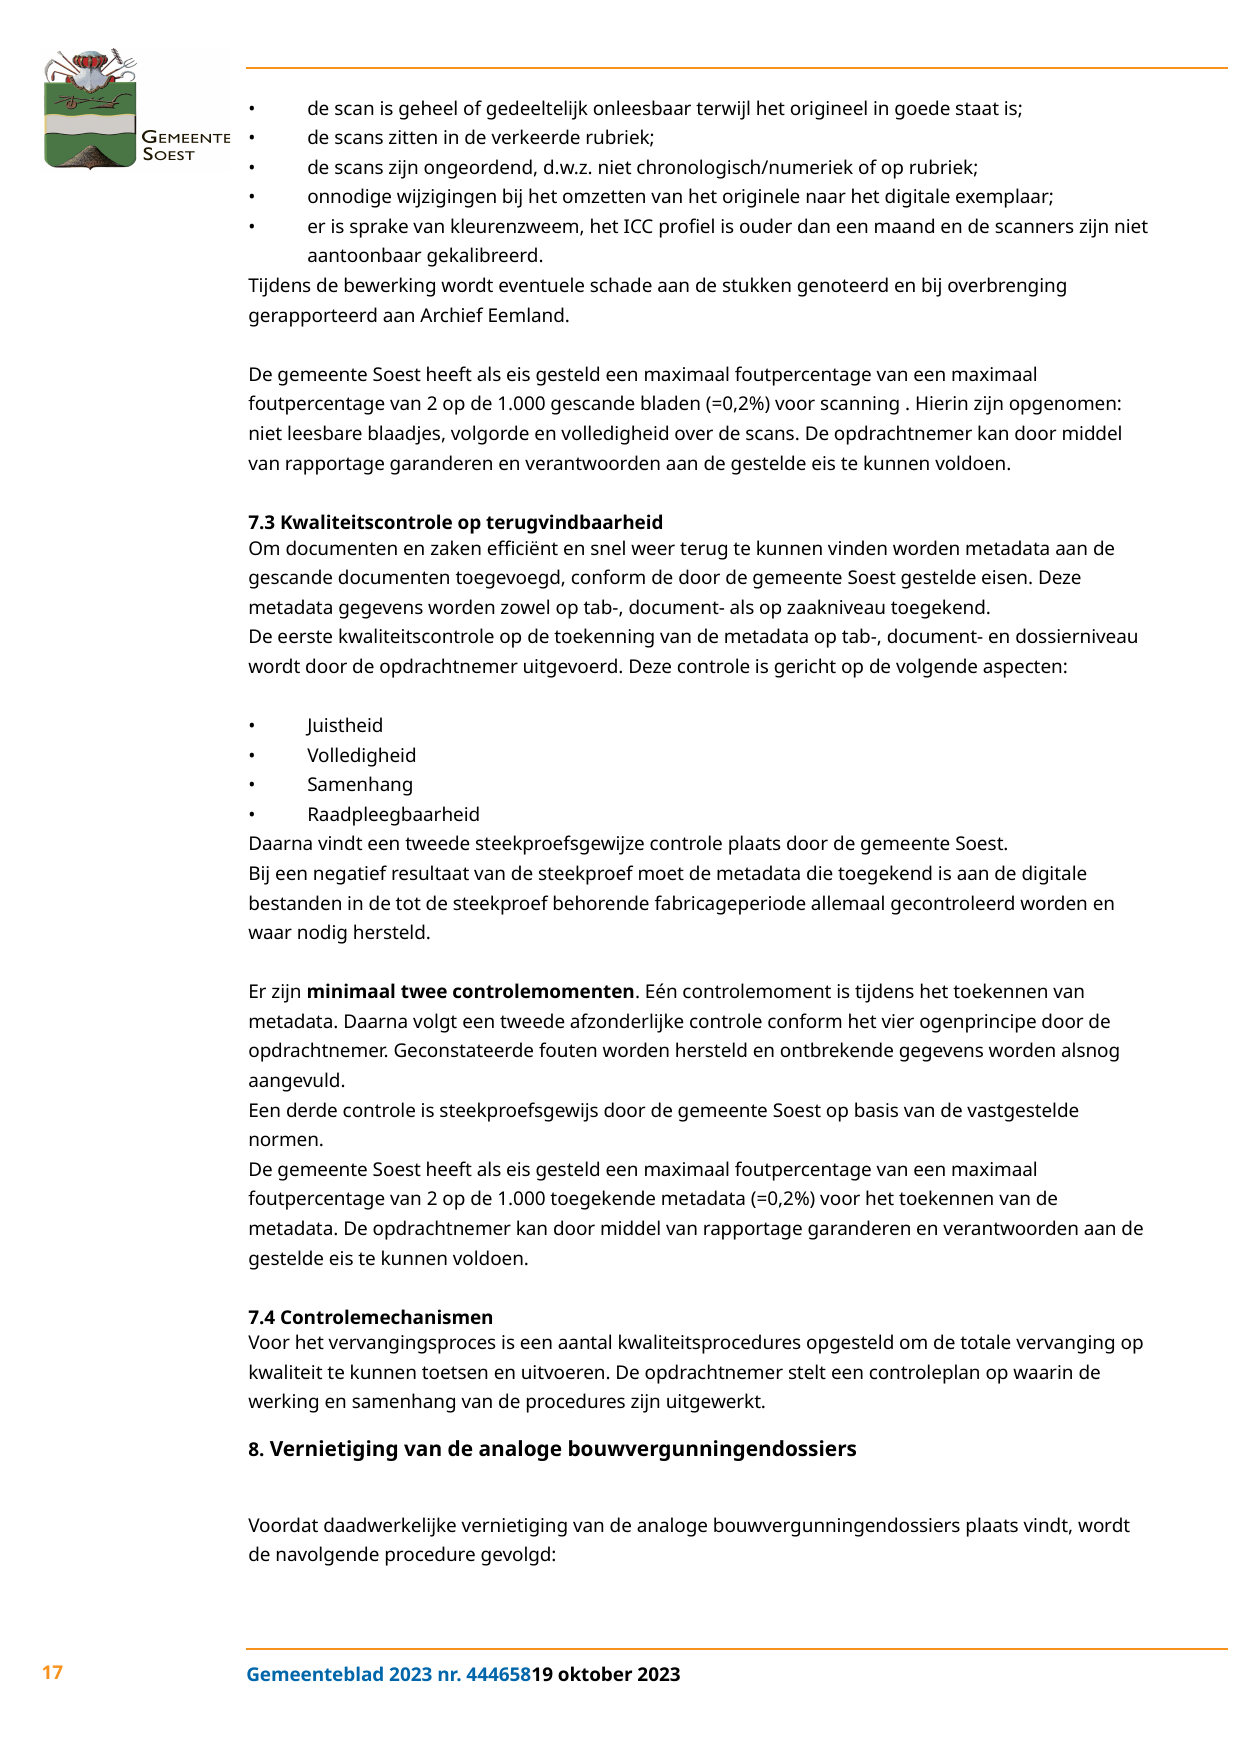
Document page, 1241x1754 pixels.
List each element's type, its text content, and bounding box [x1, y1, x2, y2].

text Voor het vervangingsproces is een aantal kwaliteitsprocedures opgesteld om de totale vervanging op kwaliteit te kunnen toetsen en uitvoeren. De opdrachtnemer stelt een controleplan op waarin de werking en samenhang van de procedures zijn uitgewerkt. [248, 1329, 1152, 1414]
text Er zijn minimaal twee controlemomenten. Eén controlemoment is tijdens het toekennen van metadata. Daarna volgt een tweede afzonderlijke controle conform het vier ogenprincipe door de opdrachtnemer. Geconstateerde fouten worden hersteld en ontbrekende gegevens worden alsnog aangevuld. [248, 978, 1152, 1093]
picture [41, 47, 231, 172]
list Volledigheid [248, 742, 1152, 767]
list er is sprake van kleurenzweem, het ICC profiel is ouder dan een maand en de scanners zijn niet aantoonbaar gekalibreerd. [248, 213, 1152, 268]
text Daarna vindt een tweede steekproefsgewijze controle plaats door de gemeente Soest. [248, 831, 1152, 856]
text Voordat daadwerkelijke vernietiging van de analoge bouwvergunningendossiers plaats vindt, wordt de navolgende procedure gevolgd: [248, 1512, 1152, 1567]
text Tijdens de bewerking wordt eventuele schade aan de stukken genoteerd en bij overbrenging gerapporteerd aan Archief Eemland. [248, 272, 1152, 328]
text Een derde controle is steekproefsgewijs door de gemeente Soest op basis van de vastgestelde normen. [248, 1097, 1152, 1152]
list Raadpleegbaarheid [248, 801, 1152, 827]
text Bij een negatief resultaat van de steekproef moet de metadata die toegekend is aan de digitale bestanden in de tot de steekproef behorende fabricageperiode allemaal gecontroleerd worden en waar nodig hersteld. [248, 860, 1152, 945]
list de scan is geheel of gedeeltelijk onleesbaar terwijl het origineel in goede staat is; [248, 95, 1152, 121]
text De eerste kwaliteitscontrole op de toekenning van de metadata op tab-, document- en dossierniveau wordt door de opdrachtnemer uitgevoerd. Deze controle is gericht op de volgende aspecten: [248, 623, 1152, 679]
text De gemeente Soest heeft als eis gesteld een maximaal foutpercentage van een maximaal foutpercentage van 2 op de 1.000 gescande bladen (=0,2%) voor scanning . Hierin zijn opgenomen: niet leesbare blaadjes, volgorde en volledigheid over de scans. De opdrachtnemer kan door middel van rapportage garanderen en verantwoorden aan de gestelde eis te kunnen voldoen. [248, 361, 1152, 476]
text 7.3 Kwaliteitscontrole op terugvindbaarheid [248, 509, 1152, 535]
list de scans zijn ongeordend, d.w.z. niet chronologisch/numeriek of op rubriek; [248, 154, 1152, 180]
list de scans zitten in de verkeerde rubriek; [248, 124, 1152, 150]
list Juistheid [248, 712, 1152, 738]
list Samenhang [248, 771, 1152, 797]
text Om documenten en zaken efficiënt en snel weer terug te kunnen vinden worden metadata aan de gescande documenten toegevoegd, conform de door de gemeente Soest gestelde eisen. Deze metadata gegevens worden zowel op tab-, document- als op zaakniveau toegekend. [248, 535, 1152, 619]
text De gemeente Soest heeft als eis gesteld een maximaal foutpercentage van een maximaal foutpercentage van 2 op de 1.000 toegekende metadata (=0,2%) voor het toekennen van de metadata. De opdrachtnemer kan door middel van rapportage garanderen en verantwoorden aan de gestelde eis te kunnen voldoen. [248, 1156, 1152, 1270]
text 7.4 Controlemechanismen [248, 1304, 1152, 1329]
text 8. Vernietiging van de analoge bouwvergunningendossiers [248, 1434, 1152, 1463]
list onnodige wijzigingen bij het omzetten van het originele naar het digitale exemplaar; [248, 183, 1152, 209]
